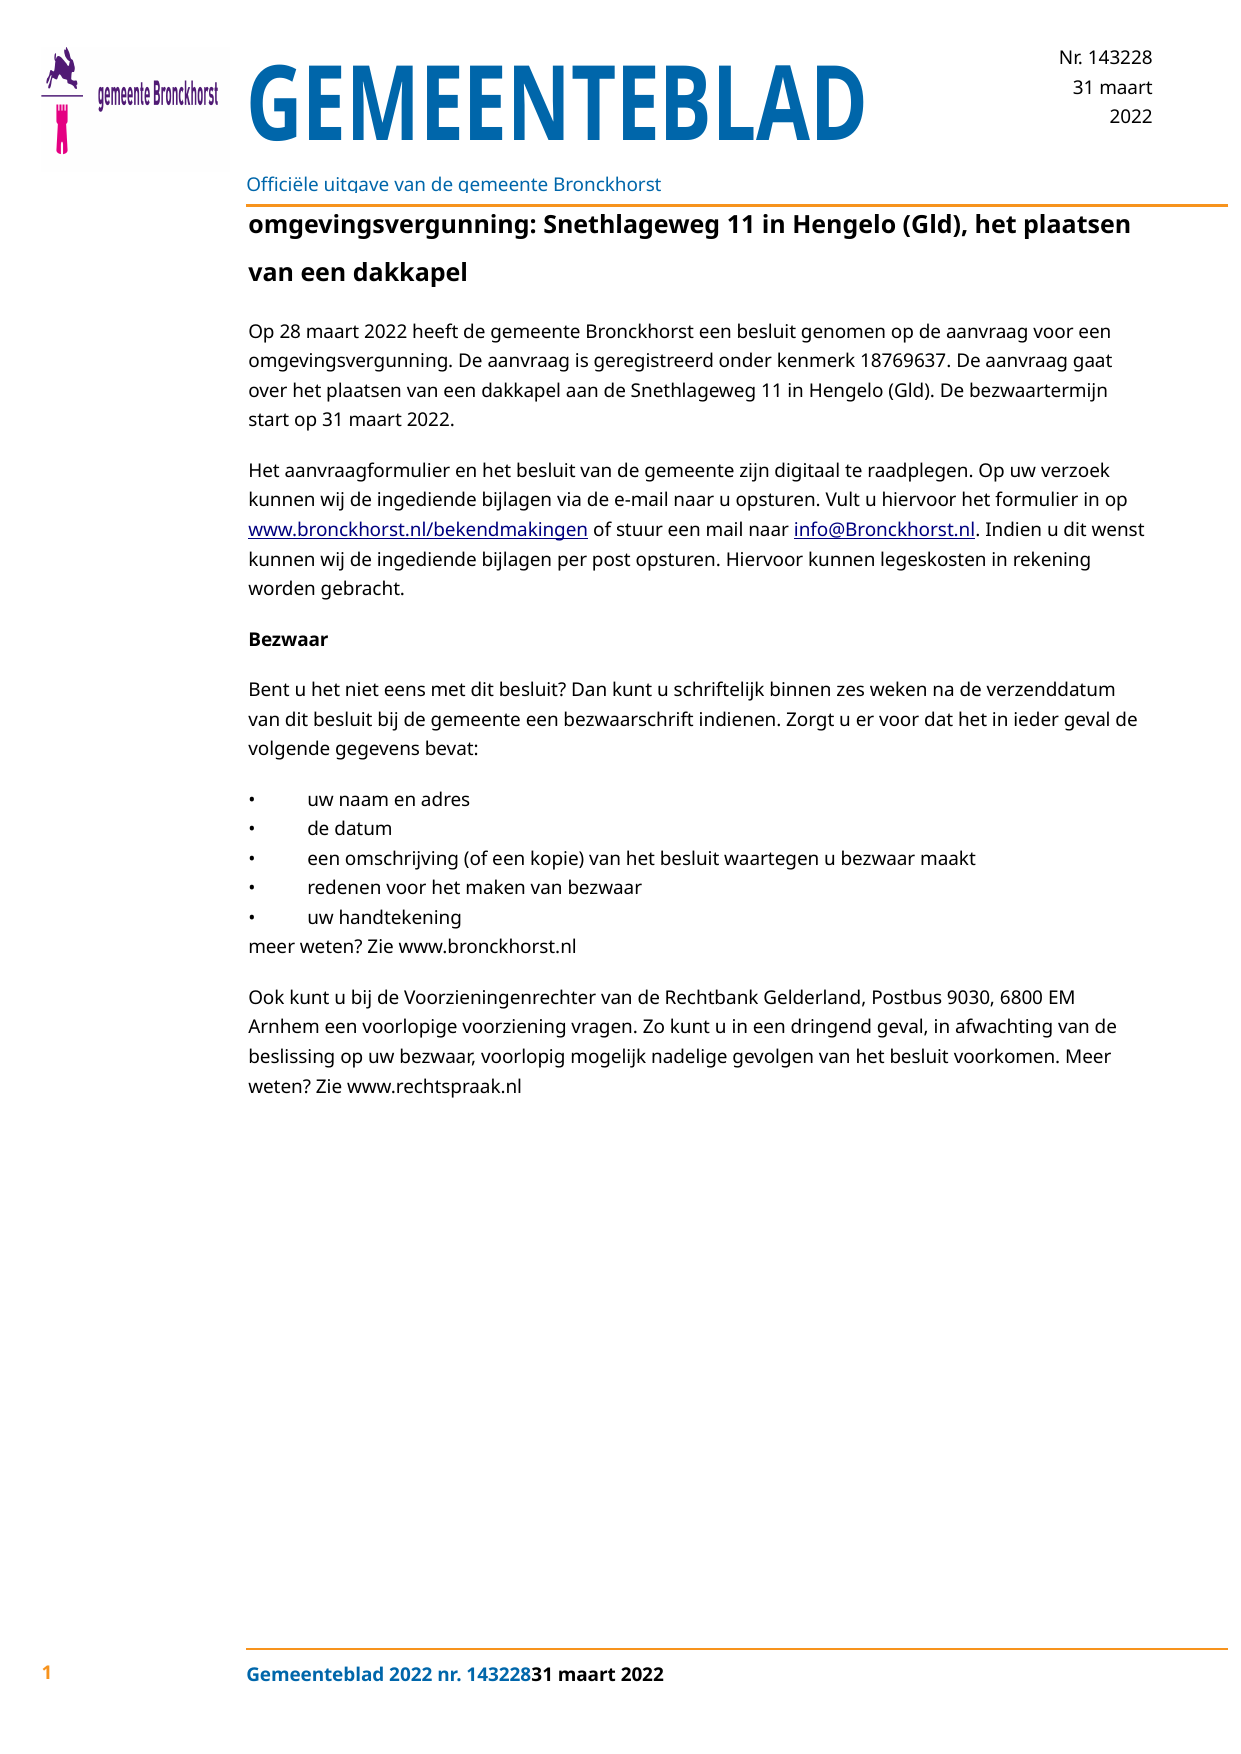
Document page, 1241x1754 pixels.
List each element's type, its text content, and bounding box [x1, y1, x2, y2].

list uw naam en adres [248, 786, 1152, 812]
list een omschrijving (of een kopie) van het besluit waartegen u bezwaar maakt [248, 845, 1152, 871]
list redenen voor het maken van bezwaar [248, 874, 1152, 900]
text Ook kunt u bij de Voorzieningenrechter van de Rechtbank Gelderland, Postbus 9030, 6800 EM Arnhem een voorlopige voorziening vragen. Zo kunt u in een dringend geval, in afwachting van de beslissing op uw bezwaar, voorlopig mogelijk nadelige gevolgen van het besluit voorkomen. Meer weten? Zie www.rechtspraak.nl [248, 984, 1152, 1099]
list uw handtekening [248, 904, 1152, 930]
list de datum [248, 815, 1152, 841]
picture [41, 47, 231, 172]
text Bent u het niet eens met dit besluit? Dan kunt u schriftelijk binnen zes weken na de verzenddatum van dit besluit bij de gemeente een bezwaarschrift indienen. Zorgt u er voor dat het in ieder geval de volgende gegevens bevat: [248, 676, 1152, 761]
text meer weten? Zie www.bronckhorst.nl [248, 934, 1152, 959]
text Het aanvraagformulier en het besluit van de gemeente zijn digitaal te raadplegen. Op uw verzoek kunnen wij de ingediende bijlagen via de e-mail naar u opsturen. Vult u hiervoor het formulier in op www.bronckhorst.nl/bekendmakingen of stuur een mail naar info@Bronckhorst.nl. Indien u dit wenst kunnen wij de ingediende bijlagen per post opsturen. Hiervoor kunnen legeskosten in rekening worden gebracht. [248, 457, 1152, 601]
text Bezwaar [248, 626, 1152, 652]
text omgevingsvergunning: Snethlageweg 11 in Hengelo (Gld), het plaatsen van een dakkapel [248, 207, 1152, 288]
text Op 28 maart 2022 heeft de gemeente Bronckhorst een besluit genomen op de aanvraag voor een omgevingsvergunning. De aanvraag is geregistreerd onder kenmerk 18769637. De aanvraag gaat over het plaatsen van een dakkapel aan de Snethlageweg 11 in Hengelo (Gld). De bezwaartermijn start op 31 maart 2022. [248, 318, 1152, 432]
